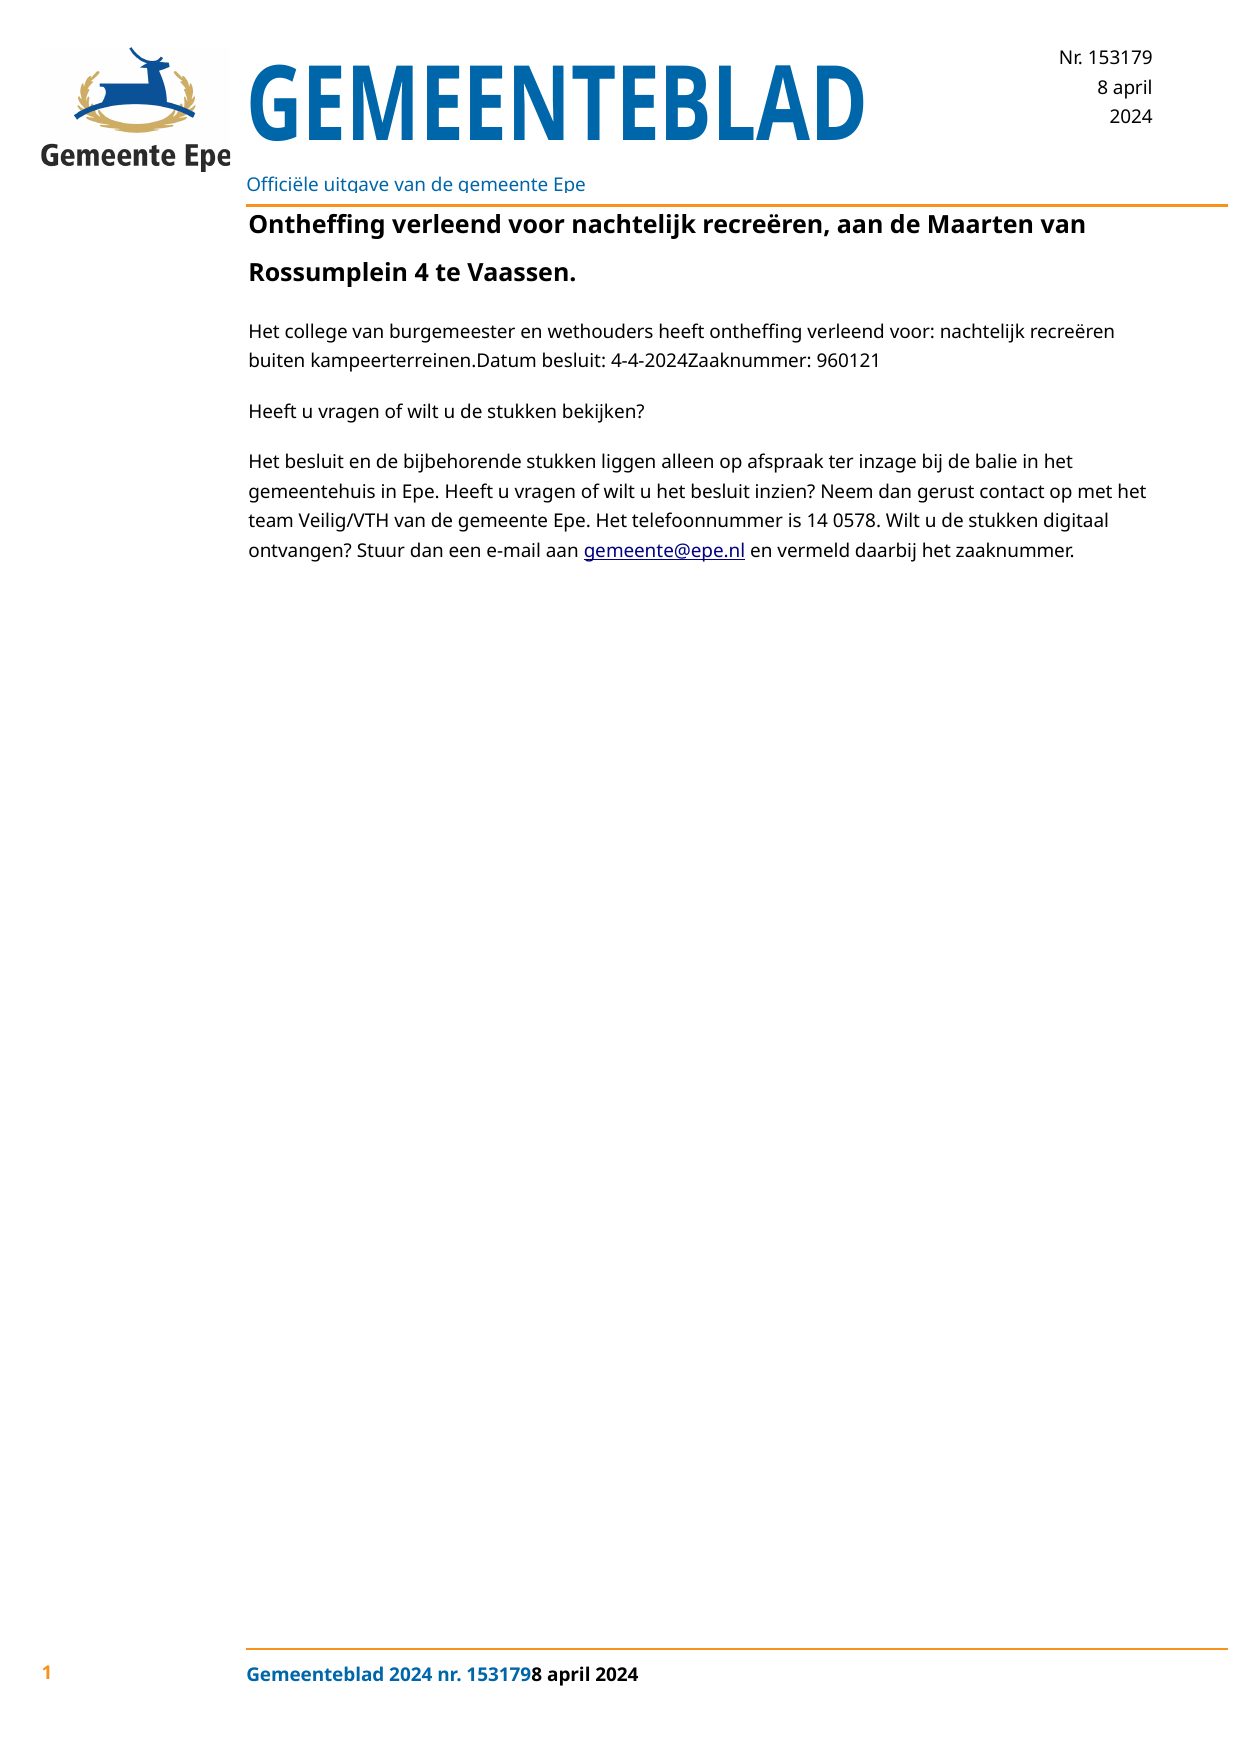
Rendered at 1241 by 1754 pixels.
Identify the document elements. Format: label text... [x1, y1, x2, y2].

picture [41, 47, 231, 172]
text Ontheffing verleend voor nachtelijk recreëren, aan de Maarten van Rossumplein 4 te Vaassen. [248, 207, 1152, 288]
text Heeft u vragen of wilt u de stukken bekijken? [248, 398, 1152, 424]
text Het besluit en de bijbehorende stukken liggen alleen op afspraak ter inzage bij de balie in het gemeentehuis in Epe. Heeft u vragen of wilt u het besluit inzien? Neem dan gerust contact op met het team Veilig/VTH van de gemeente Epe. Het telefoonnummer is 14 0578. Wilt u de stukken digitaal ontvangen? Stuur dan een e-mail aan gemeente@epe.nl en vermeld daarbij het zaaknummer. [248, 448, 1152, 563]
text Het college van burgemeester en wethouders heeft ontheffing verleend voor: nachtelijk recreëren buiten kampeerterreinen.Datum besluit: 4-4-2024Zaaknummer: 960121 [248, 318, 1152, 373]
